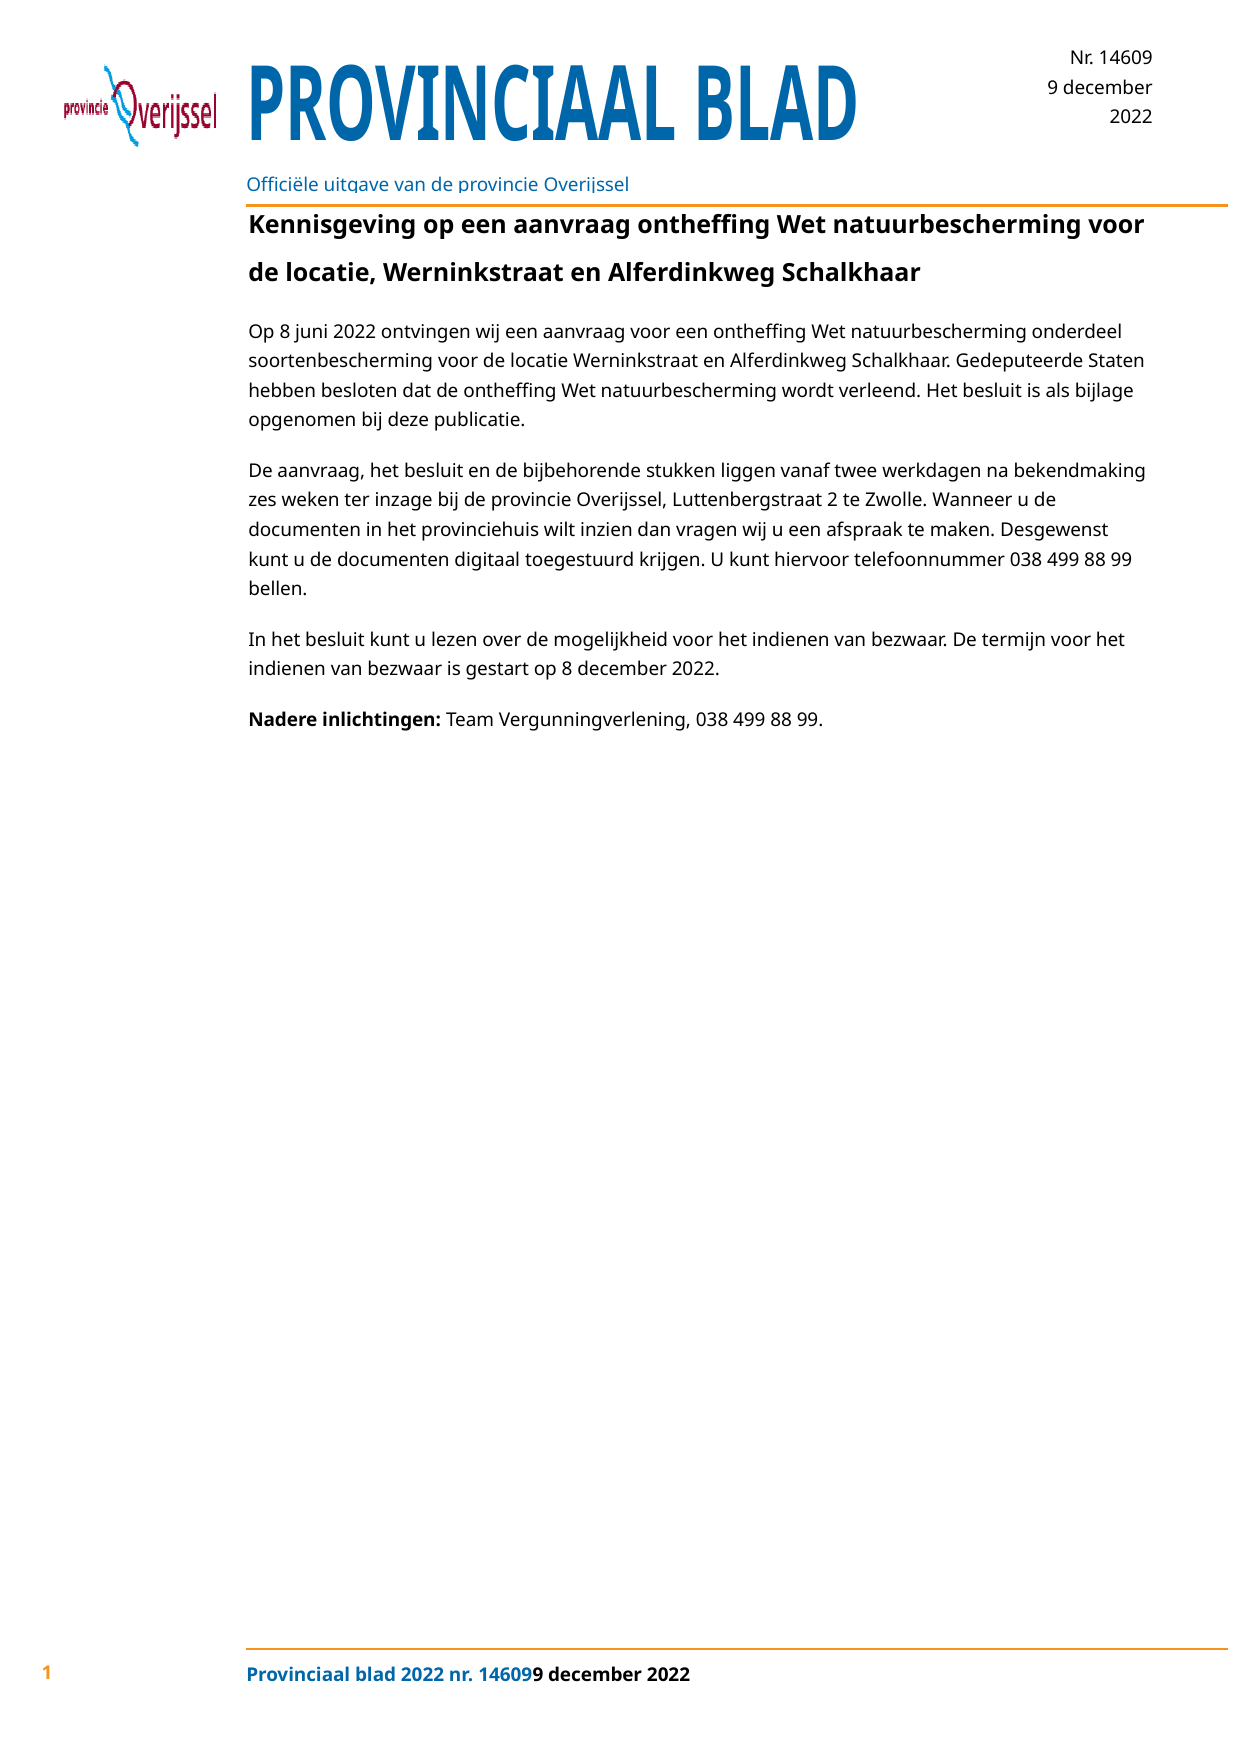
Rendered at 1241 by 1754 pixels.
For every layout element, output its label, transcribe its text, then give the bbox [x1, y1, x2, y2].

text De aanvraag, het besluit en de bijbehorende stukken liggen vanaf twee werkdagen na bekendmaking zes weken ter inzage bij de provincie Overijssel, Luttenbergstraat 2 te Zwolle. Wanneer u de documenten in het provinciehuis wilt inzien dan vragen wij u een afspraak te maken. Desgewenst kunt u de documenten digitaal toegestuurd krijgen. U kunt hiervoor telefoonnummer 038 499 88 99 bellen. [248, 457, 1152, 601]
text Kennisgeving op een aanvraag ontheffing Wet natuurbescherming voor de locatie, Werninkstraat en Alferdinkweg Schalkhaar [248, 207, 1152, 288]
text Nadere inlichtingen: Team Vergunningverlening, 038 499 88 99. [248, 706, 1152, 732]
text Op 8 juni 2022 ontvingen wij een aanvraag voor een ontheffing Wet natuurbescherming onderdeel soortenbescherming voor de locatie Werninkstraat en Alferdinkweg Schalkhaar. Gedeputeerde Staten hebben besloten dat de ontheffing Wet natuurbescherming wordt verleend. Het besluit is als bijlage opgenomen bij deze publicatie. [248, 318, 1152, 432]
text In het besluit kunt u lezen over de mogelijkheid voor het indienen van bezwaar. De termijn voor het indienen van bezwaar is gestart op 8 december 2022. [248, 626, 1152, 681]
picture [41, 47, 231, 172]
